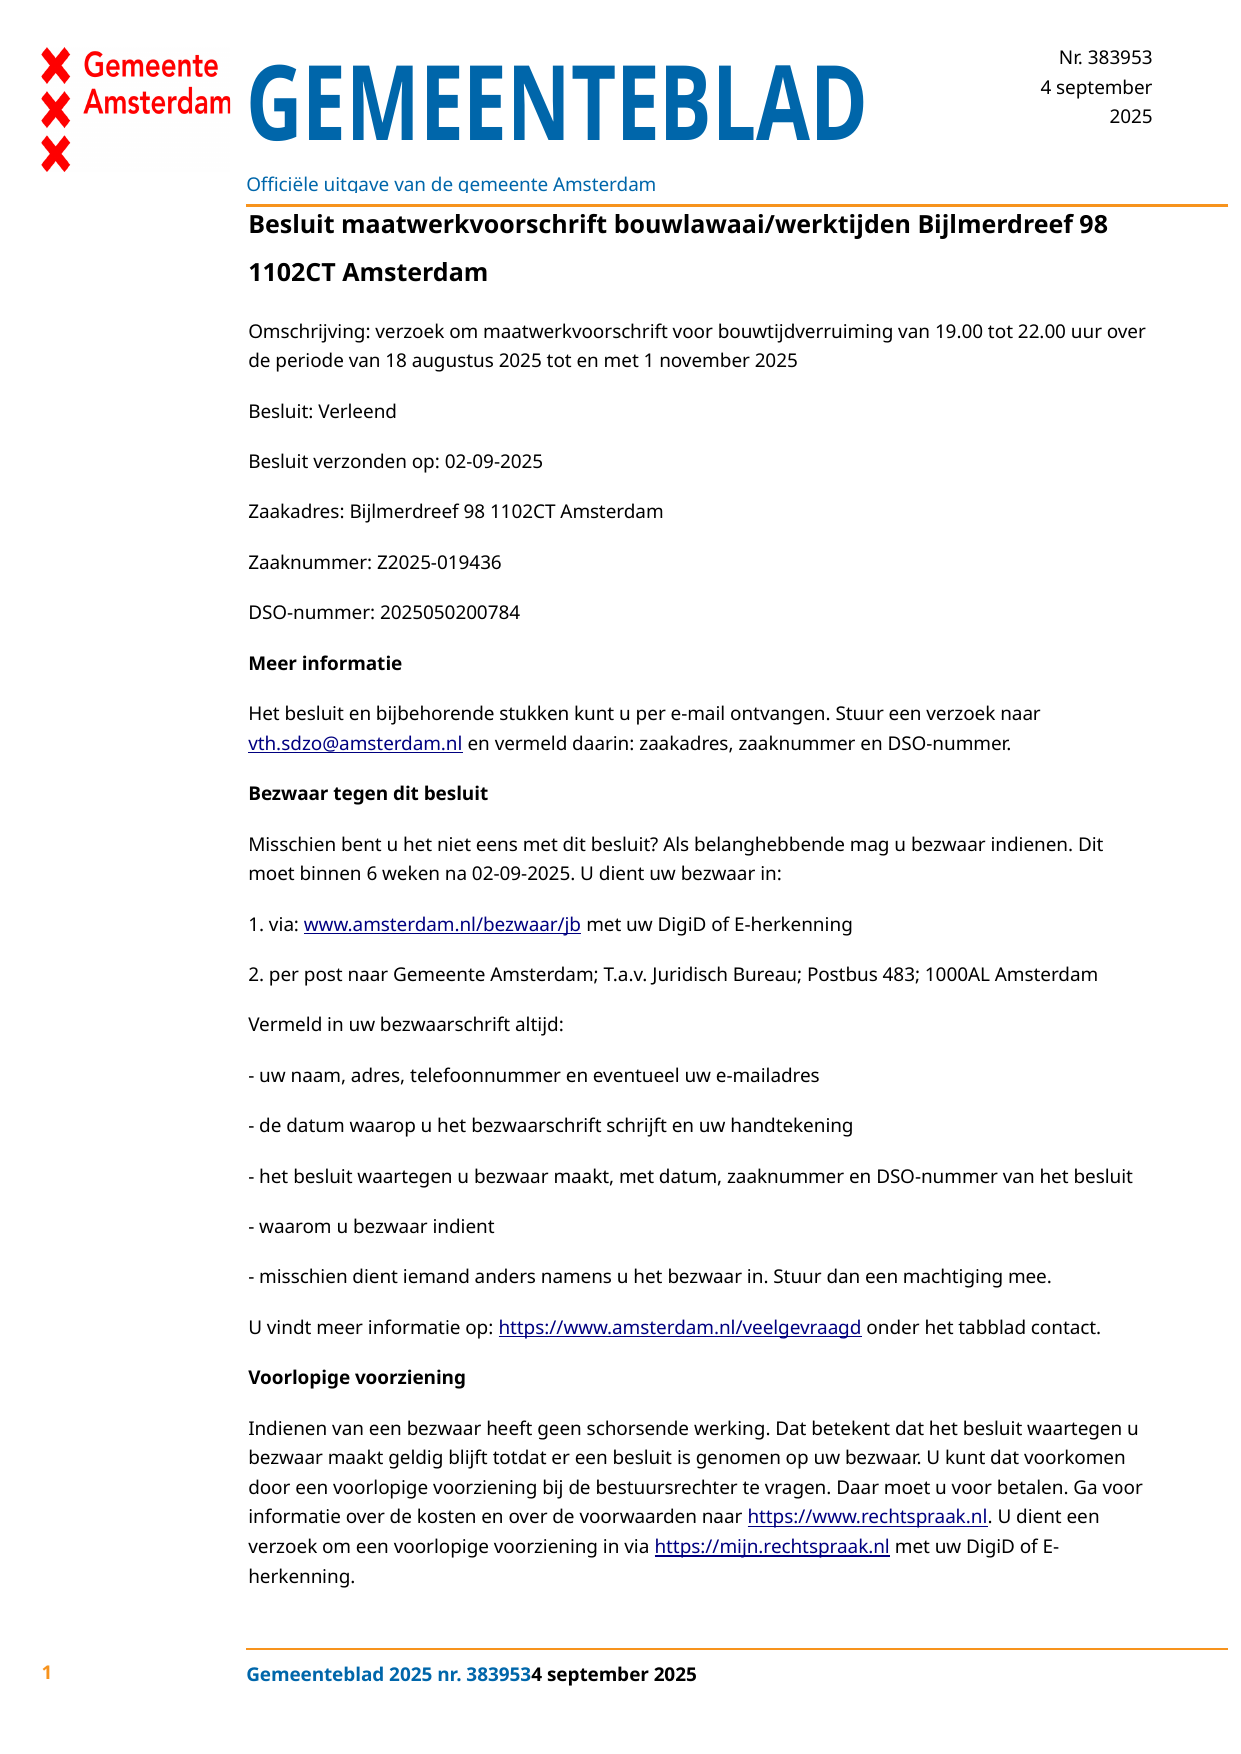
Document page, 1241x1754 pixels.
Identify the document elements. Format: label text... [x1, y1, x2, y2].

picture [41, 47, 231, 172]
text Besluit: Verleend [248, 398, 1152, 424]
text Besluit verzonden op: 02-09-2025 [248, 448, 1152, 474]
text U vindt meer informatie op: https://www.amsterdam.nl/veelgevraagd onder het tabblad contact. [248, 1314, 1152, 1340]
text 1. via: www.amsterdam.nl/bezwaar/jb met uw DigiD of E-herkenning [248, 911, 1152, 937]
text Misschien bent u het niet eens met dit besluit? Als belanghebbende mag u bezwaar indienen. Dit moet binnen 6 weken na 02-09-2025. U dient uw bezwaar in: [248, 831, 1152, 886]
text Zaaknummer: Z2025-019436 [248, 549, 1152, 575]
text 2. per post naar Gemeente Amsterdam; T.a.v. Juridisch Bureau; Postbus 483; 1000AL Amsterdam [248, 961, 1152, 987]
text Besluit maatwerkvoorschrift bouwlawaai/werktijden Bijlmerdreef 98 1102CT Amsterdam [248, 207, 1152, 288]
text - de datum waarop u het bezwaarschrift schrijft en uw handtekening [248, 1112, 1152, 1138]
text - het besluit waartegen u bezwaar maakt, met datum, zaaknummer en DSO-nummer van het besluit [248, 1163, 1152, 1189]
text Indienen van een bezwaar heeft geen schorsende werking. Dat betekent dat het besluit waartegen u bezwaar maakt geldig blijft totdat er een besluit is genomen op uw bezwaar. U kunt dat voorkomen door een voorlopige voorziening bij de bestuursrechter te vragen. Daar moet u voor betalen. Ga voor informatie over de kosten en over de voorwaarden naar https://www.rechtspraak.nl. U dient een verzoek om een voorlopige voorziening in via https://mijn.rechtspraak.nl met uw DigiD of E-herkenning. [248, 1415, 1152, 1589]
text Meer informatie [248, 650, 1152, 676]
text - uw naam, adres, telefoonnummer en eventueel uw e-mailadres [248, 1062, 1152, 1088]
text DSO-nummer: 2025050200784 [248, 599, 1152, 625]
text Het besluit en bijbehorende stukken kunt u per e-mail ontvangen. Stuur een verzoek naar vth.sdzo@amsterdam.nl en vermeld daarin: zaakadres, zaaknummer en DSO-nummer. [248, 700, 1152, 756]
text Voorlopige voorziening [248, 1364, 1152, 1390]
text Bezwaar tegen dit besluit [248, 780, 1152, 806]
text - waarom u bezwaar indient [248, 1213, 1152, 1239]
text Zaakadres: Bijlmerdreef 98 1102CT Amsterdam [248, 499, 1152, 524]
text Vermeld in uw bezwaarschrift altijd: [248, 1012, 1152, 1037]
text Omschrijving: verzoek om maatwerkvoorschrift voor bouwtijdverruiming van 19.00 tot 22.00 uur over de periode van 18 augustus 2025 tot en met 1 november 2025 [248, 318, 1152, 373]
text - misschien dient iemand anders namens u het bezwaar in. Stuur dan een machtiging mee. [248, 1264, 1152, 1289]
